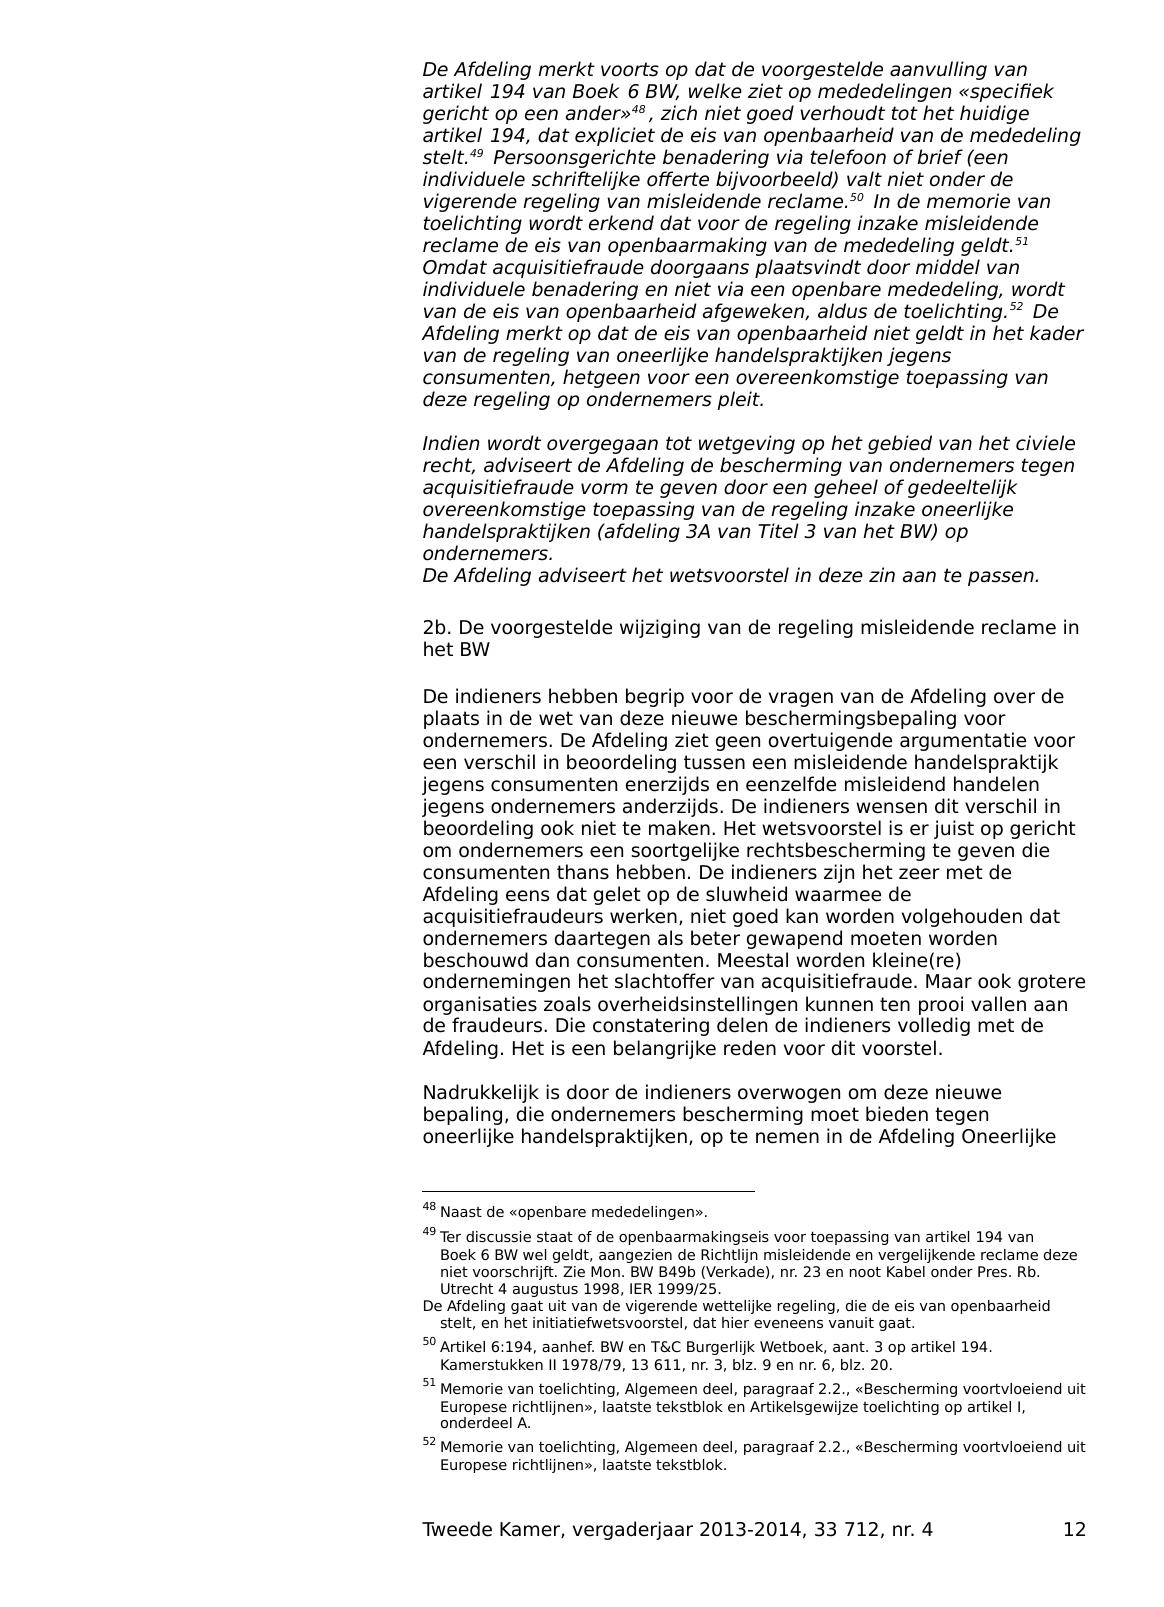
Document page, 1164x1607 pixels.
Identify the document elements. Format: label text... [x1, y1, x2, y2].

text De Afdeling adviseert het wetsvoorstel in deze zin aan te passen. [422, 565, 1087, 587]
text Indien wordt overgegaan tot wetgeving op het gebied van het civiele recht, adviseert de Afdeling de bescherming van ondernemers tegen acquisitiefraude vorm te geven door een geheel of gedeeltelijk overeenkomstige toepassing van de regeling inzake oneerlijke handelspraktijken (afdeling 3A van Titel 3 van het BW) op ondernemers. [422, 433, 1087, 565]
text Nadrukkelijk is door de indieners overwogen om deze nieuwe bepaling, die ondernemers bescherming moet bieden tegen oneerlijke handelspraktijken, op te nemen in de Afdeling Oneerlijke [422, 1082, 1087, 1147]
text Memorie van toelichting, Algemeen deel, paragraaf 2.2., «Bescherming voortvloeiend uit Europese richtlijnen», laatste tekstblok en Artikelsgewijze toelichting op artikel I, onderdeel A. [422, 1377, 1087, 1432]
text Naast de «openbare mededelingen». [422, 1200, 1087, 1222]
text De Afdeling gaat uit van de vigerende wettelijke regeling, die de eis van openbaarheid stelt, en het initiatiefwetsvoorstel, dat hier eveneens vanuit gaat. [422, 1298, 1087, 1332]
text Artikel 6:194, aanhef. BW en T&C Burgerlijk Wetboek, aant. 3 op artikel 194. Kamerstukken II 1978/79, 13 611, nr. 3, blz. 9 en nr. 6, blz. 20. [422, 1335, 1087, 1374]
text De indieners hebben begrip voor de vragen van de Afdeling over de plaats in de wet van deze nieuwe beschermingsbepaling voor ondernemers. De Afdeling ziet geen overtuigende argumentatie voor een verschil in beoordeling tussen een misleidende handelspraktijk jegens consumenten enerzijds en eenzelfde misleidend handelen jegens ondernemers anderzijds. De indieners wensen dit verschil in beoordeling ook niet te maken. Het wetsvoorstel is er juist op gericht om ondernemers een soortgelijke rechtsbescherming te geven die consumenten thans hebben. De indieners zijn het zeer met de Afdeling eens dat gelet op de sluwheid waarmee de acquisitiefraudeurs werken, niet goed kan worden volgehouden dat ondernemers daartegen als beter gewapend moeten worden beschouwd dan consumenten. Meestal worden kleine(re) ondernemingen het slachtoffer van acquisitiefraude. Maar ook grotere organisaties zoals overheidsinstellingen kunnen ten prooi vallen aan de fraudeurs. Die constatering delen de indieners volledig met de Afdeling. Het is een belangrijke reden voor dit voorstel. [422, 686, 1087, 1059]
text De Afdeling merkt voorts op dat de voorgestelde aanvulling van artikel 194 van Boek 6 BW, welke ziet op mededelingen «specifiek gericht op een ander», zich niet goed verhoudt tot het huidige artikel 194, dat expliciet de eis van openbaarheid van de mededeling stelt. Persoonsgerichte benadering via telefoon of brief (een individuele schriftelijke offerte bijvoorbeeld) valt niet onder de vigerende regeling van misleidende reclame. In de memorie van toelichting wordt erkend dat voor de regeling inzake misleidende reclame de eis van openbaarmaking van de mededeling geldt. Omdat acquisitiefraude doorgaans plaatsvindt door middel van individuele benadering en niet via een openbare mededeling, wordt van de eis van openbaarheid afgeweken, aldus de toelichting. De Afdeling merkt op dat de eis van openbaarheid niet geldt in het kader van de regeling van oneerlijke handelspraktijken jegens consumenten, hetgeen voor een overeenkomstige toepassing van deze regeling op ondernemers pleit. [422, 59, 1087, 411]
text Memorie van toelichting, Algemeen deel, paragraaf 2.2., «Bescherming voortvloeiend uit Europese richtlijnen», laatste tekstblok. [422, 1435, 1087, 1474]
subtitle 2b. De voorgestelde wijziging van de regeling misleidende reclame in het BW [422, 617, 1087, 661]
text Ter discussie staat of de openbaarmakingseis voor toepassing van artikel 194 van Boek 6 BW wel geldt, aangezien de Richtlijn misleidende en vergelijkende reclame deze niet voorschrijft. Zie Mon. BW B49b (Verkade), nr. 23 en noot Kabel onder Pres. Rb. Utrecht 4 augustus 1998, IER 1999/25. [422, 1225, 1087, 1298]
